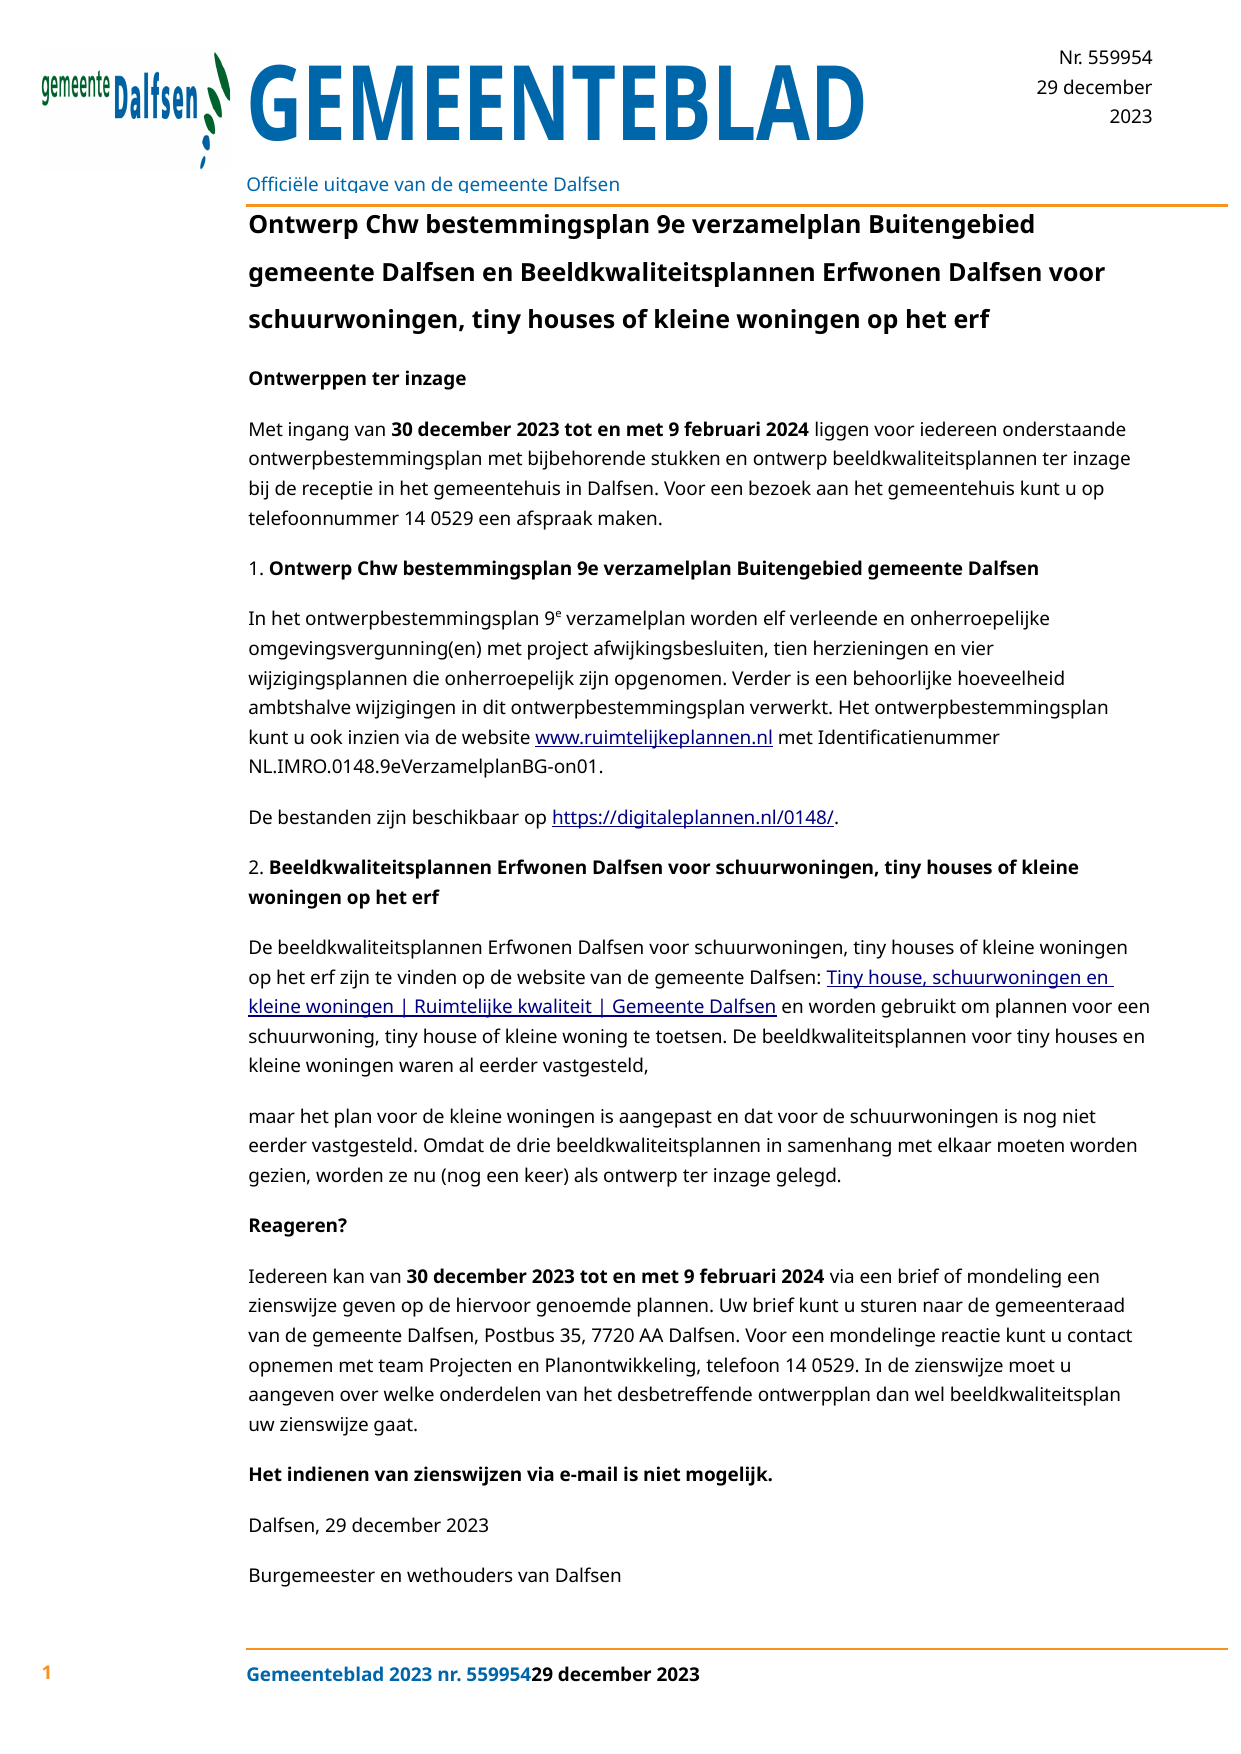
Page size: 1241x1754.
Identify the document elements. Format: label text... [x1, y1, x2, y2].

text 1. Ontwerp Chw bestemmingsplan 9e verzamelplan Buitengebied gemeente Dalfsen [248, 555, 1152, 581]
text De bestanden zijn beschikbaar op https://digitaleplannen.nl/0148/. [248, 804, 1152, 829]
text Burgemeester en wethouders van Dalfsen [248, 1562, 1152, 1588]
text Reageren? [248, 1213, 1152, 1238]
text De beeldkwaliteitsplannen Erfwonen Dalfsen voor schuurwoningen, tiny houses of kleine woningen op het erf zijn te vinden op de website van de gemeente Dalfsen: Tiny house, schuurwoningen en kleine woningen | Ruimtelijke kwaliteit | Gemeente Dalfsen en worden gebruikt om plannen voor een schuurwoning, tiny house of kleine woning te toetsen. De beeldkwaliteitsplannen voor tiny houses en kleine woningen waren al eerder vastgesteld, [248, 934, 1152, 1078]
text maar het plan voor de kleine woningen is aangepast en dat voor de schuurwoningen is nog niet eerder vastgesteld. Omdat de drie beeldkwaliteitsplannen in samenhang met elkaar moeten worden gezien, worden ze nu (nog een keer) als ontwerp ter inzage gelegd. [248, 1103, 1152, 1188]
text Met ingang van 30 december 2023 tot en met 9 februari 2024 liggen voor iedereen onderstaande ontwerpbestemmingsplan met bijbehorende stukken en ontwerp beeldkwaliteitsplannen ter inzage bij de receptie in het gemeentehuis in Dalfsen. Voor een bezoek aan het gemeentehuis kunt u op telefoonnummer 14 0529 een afspraak maken. [248, 416, 1152, 530]
text In het ontwerpbestemmingsplan 9e verzamelplan worden elf verleende en onherroepelijke omgevingsvergunning(en) met project afwijkingsbesluiten, tien herzieningen en vier wijzigingsplannen die onherroepelijk zijn opgenomen. Verder is een behoorlijke hoeveelheid ambtshalve wijzigingen in dit ontwerpbestemmingsplan verwerkt. Het ontwerpbestemmingsplan kunt u ook inzien via de website www.ruimtelijkeplannen.nl met Identificatienummer NL.IMRO.0148.9eVerzamelplanBG-on01. [248, 606, 1152, 779]
text Het indienen van zienswijzen via e-mail is niet mogelijk. [248, 1461, 1152, 1487]
text Ontwerppen ter inzage [248, 366, 1152, 391]
text 2. Beeldkwaliteitsplannen Erfwonen Dalfsen voor schuurwoningen, tiny houses of kleine woningen op het erf [248, 854, 1152, 909]
text Dalfsen, 29 december 2023 [248, 1512, 1152, 1537]
text Ontwerp Chw bestemmingsplan 9e verzamelplan Buitengebied gemeente Dalfsen en Beeldkwaliteitsplannen Erfwonen Dalfsen voor schuurwoningen, tiny houses of kleine woningen op het erf [248, 207, 1152, 336]
picture [41, 47, 231, 172]
text Iedereen kan van 30 december 2023 tot en met 9 februari 2024 via een brief of mondeling een zienswijze geven op de hiervoor genoemde plannen. Uw brief kunt u sturen naar de gemeenteraad van de gemeente Dalfsen, Postbus 35, 7720 AA Dalfsen. Voor een mondelinge reactie kunt u contact opnemen met team Projecten en Planontwikkeling, telefoon 14 0529. In de zienswijze moet u aangeven over welke onderdelen van het desbetreffende ontwerpplan dan wel beeldkwaliteitsplan uw zienswijze gaat. [248, 1263, 1152, 1437]
